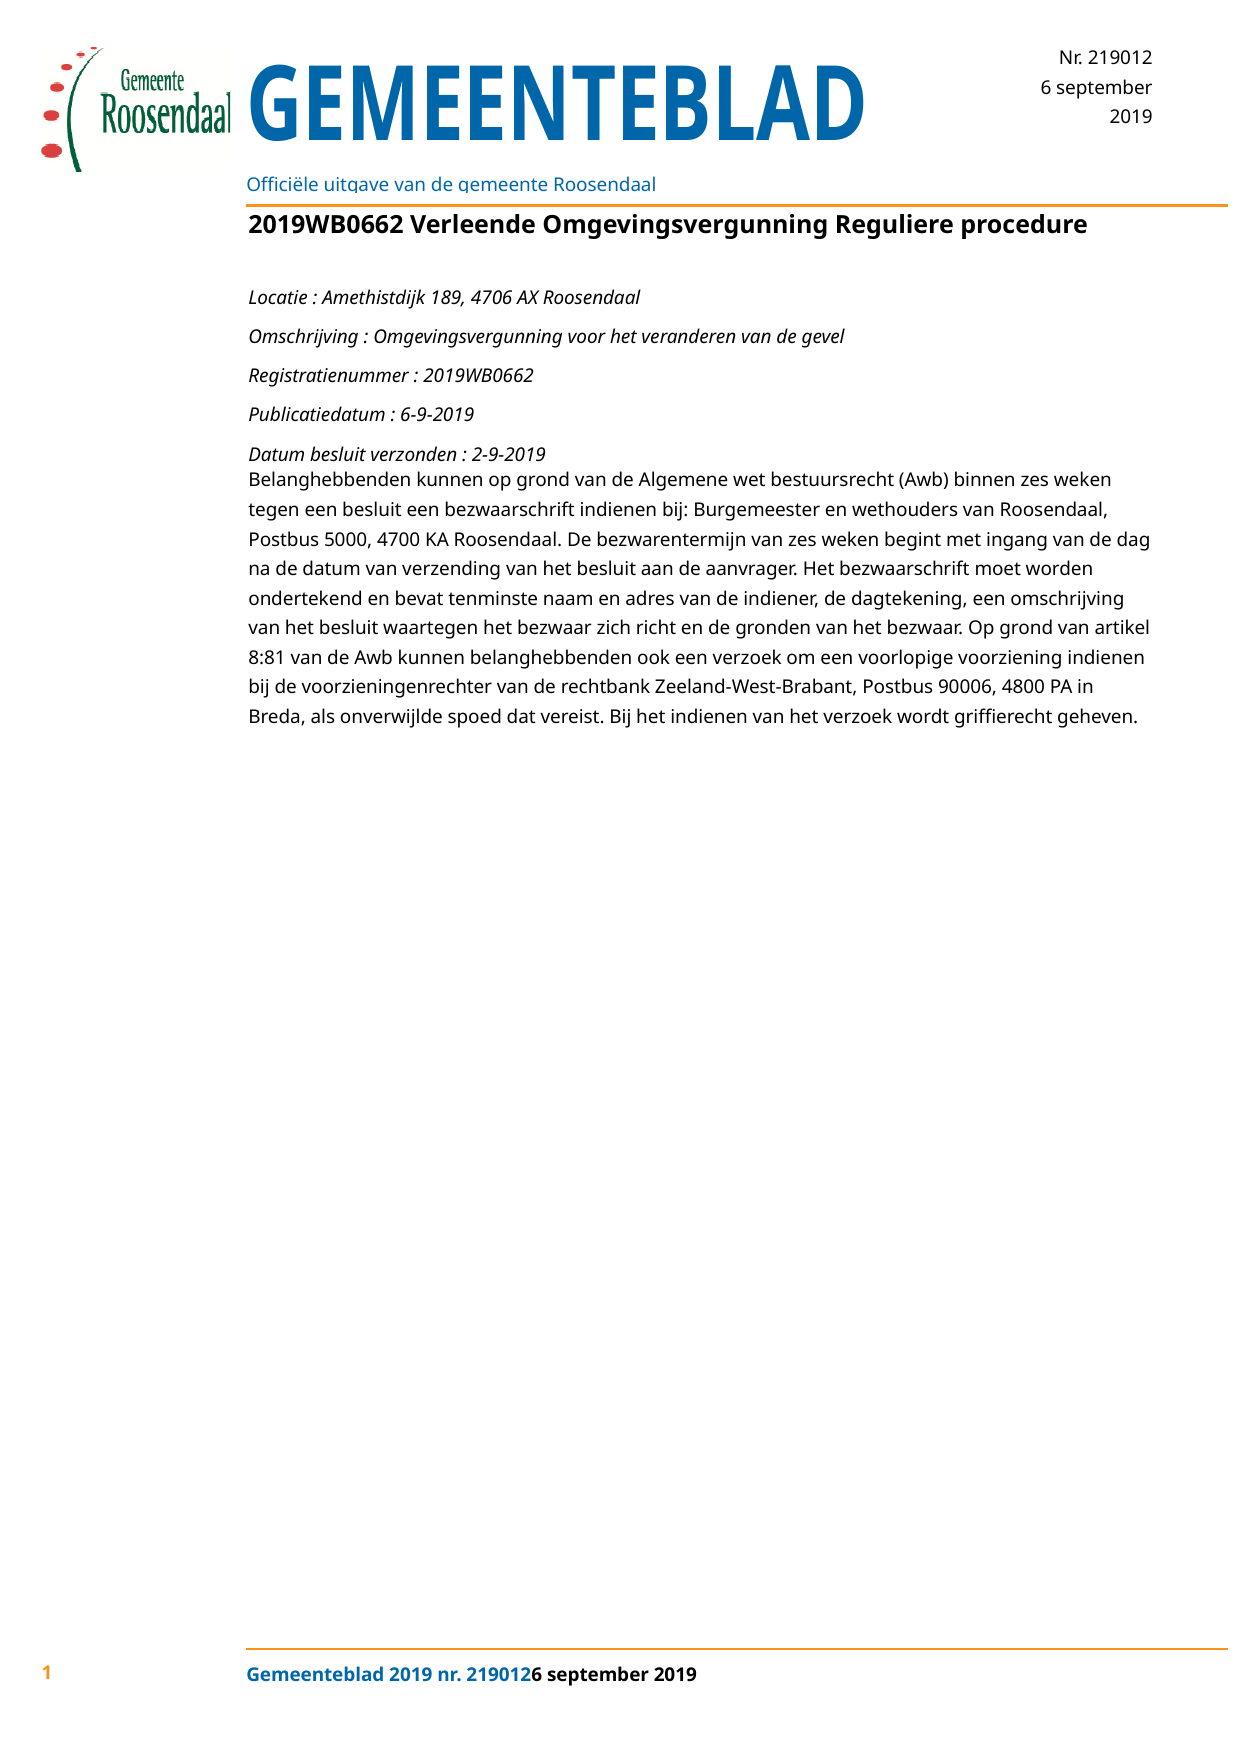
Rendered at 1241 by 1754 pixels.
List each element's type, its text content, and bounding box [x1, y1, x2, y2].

text 2019WB0662 Verleende Omgevingsvergunning Reguliere procedure [248, 207, 1152, 241]
text Belanghebbenden kunnen op grond van de Algemene wet bestuursrecht (Awb) binnen zes weken tegen een besluit een bezwaarschrift indienen bij: Burgemeester en wethouders van Roosendaal, Postbus 5000, 4700 KA Roosendaal. De bezwarentermijn van zes weken begint met ingang van de dag na de datum van verzending van het besluit aan de aanvrager. Het bezwaarschrift moet worden ondertekend en bevat tenminste naam en adres van de indiener, de dagtekening, een omschrijving van het besluit waartegen het bezwaar zich richt en de gronden van het bezwaar. Op grond van artikel 8:81 van de Awb kunnen belanghebbenden ook een verzoek om een voorlopige voorziening indienen bij de voorzieningenrechter van de rechtbank Zeeland-West-Brabant, Postbus 90006, 4800 PA in Breda, als onverwijlde spoed dat vereist. Bij het indienen van het verzoek wordt griffierecht geheven. [248, 467, 1152, 729]
text Datum besluit verzonden : 2-9-2019 [248, 441, 1152, 467]
text Omschrijving : Omgevingsvergunning voor het veranderen van de gevel [248, 323, 1152, 349]
text Locatie : Amethistdijk 189, 4706 AX Roosendaal [248, 284, 1152, 309]
text Publicatiedatum : 6-9-2019 [248, 402, 1152, 427]
text Registratienummer : 2019WB0662 [248, 362, 1152, 388]
picture [41, 47, 231, 172]
